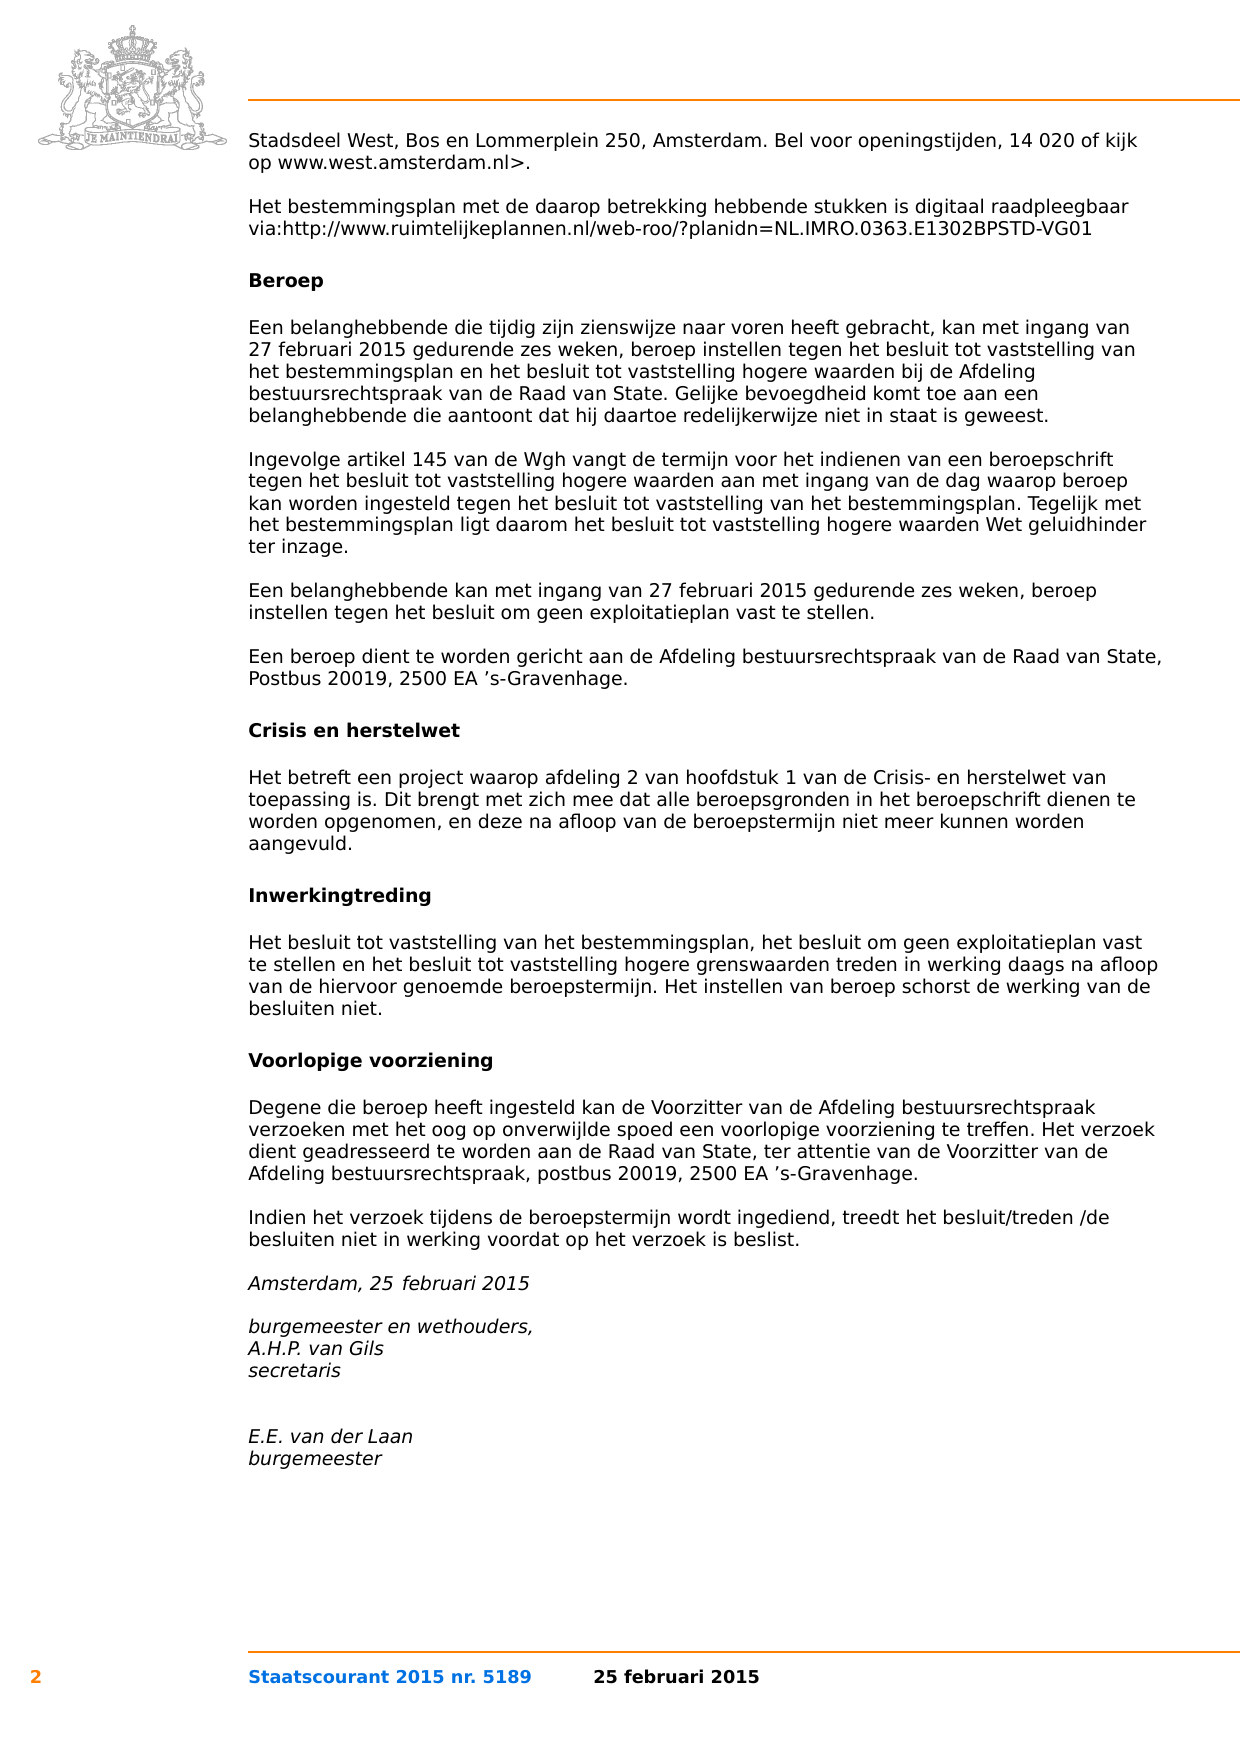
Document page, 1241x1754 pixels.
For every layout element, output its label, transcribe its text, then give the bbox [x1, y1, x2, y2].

text Ingevolge artikel 145 van de Wgh vangt de termijn voor het indienen van een beroepschrift tegen het besluit tot vaststelling hogere waarden aan met ingang van de dag waarop beroep kan worden ingesteld tegen het besluit tot vaststelling van het bestemmingsplan. Tegelijk met het bestemmingsplan ligt daarom het besluit tot vaststelling hogere waarden Wet geluidhinder ter inzage. [248, 448, 1163, 558]
subtitle Crisis en herstelwet [248, 720, 1163, 742]
text Het bestemmingsplan met de daarop betrekking hebbende stukken is digitaal raadpleegbaar via:http://www.ruimtelijkeplannen.nl/web-roo/?planidn=NL.IMRO.0363.E1302BPSTD-VG01 [248, 196, 1163, 240]
text Degene die beroep heeft ingesteld kan de Voorzitter van de Afdeling bestuursrechtspraak verzoeken met het oog op onverwijlde spoed een voorlopige voorziening te treffen. Het verzoek dient geadresseerd te worden aan de Raad van State, ter attentie van de Voorzitter van de Afdeling bestuursrechtspraak, postbus 20019, 2500 EA ’s-Gravenhage. [248, 1097, 1163, 1185]
subtitle Voorlopige voorziening [248, 1050, 1163, 1072]
text Het besluit tot vaststelling van het bestemmingsplan, het besluit om geen exploitatieplan vast te stellen en het besluit tot vaststelling hogere grenswaarden treden in werking daags na afloop van de hiervoor genoemde beroepstermijn. Het instellen van beroep schorst de werking van de besluiten niet. [248, 932, 1163, 1020]
text Amsterdam, 25 februari 2015 [248, 1272, 1163, 1294]
text E.E. van der Laan burgemeester [248, 1404, 1163, 1470]
text Stadsdeel West, Bos en Lommerplein 250, Amsterdam. Bel voor openingstijden, 14 020 of kijk op www.west.amsterdam.nl>. [248, 130, 1163, 174]
text Een belanghebbende die tijdig zijn zienswijze naar voren heeft gebracht, kan met ingang van 27 februari 2015 gedurende zes weken, beroep instellen tegen het besluit tot vaststelling van het bestemmingsplan en het besluit tot vaststelling hogere waarden bij de Afdeling bestuursrechtspraak van de Raad van State. Gelijke bevoegdheid komt toe aan een belanghebbende die aantoont dat hij daartoe redelijkerwijze niet in staat is geweest. [248, 317, 1163, 427]
text Een belanghebbende kan met ingang van 27 februari 2015 gedurende zes weken, beroep instellen tegen het besluit om geen exploitatieplan vast te stellen. [248, 580, 1163, 624]
text Een beroep dient te worden gericht aan de Afdeling bestuursrechtspraak van de Raad van State, Postbus 20019, 2500 EA ’s-Gravenhage. [248, 646, 1163, 690]
picture [38, 25, 227, 150]
text Het betreft een project waarop afdeling 2 van hoofdstuk 1 van de Crisis- en herstelwet van toepassing is. Dit brengt met zich mee dat alle beroepsgronden in het beroepschrift dienen te worden opgenomen, en deze na afloop van de beroepstermijn niet meer kunnen worden aangevuld. [248, 767, 1163, 855]
subtitle Inwerkingtreding [248, 885, 1163, 907]
text Indien het verzoek tijdens de beroepstermijn wordt ingediend, treedt het besluit/treden /de besluiten niet in werking voordat op het verzoek is beslist. [248, 1207, 1163, 1251]
subtitle Beroep [248, 270, 1163, 292]
text burgemeester en wethouders, A.H.P. van Gils secretaris [248, 1316, 1163, 1382]
